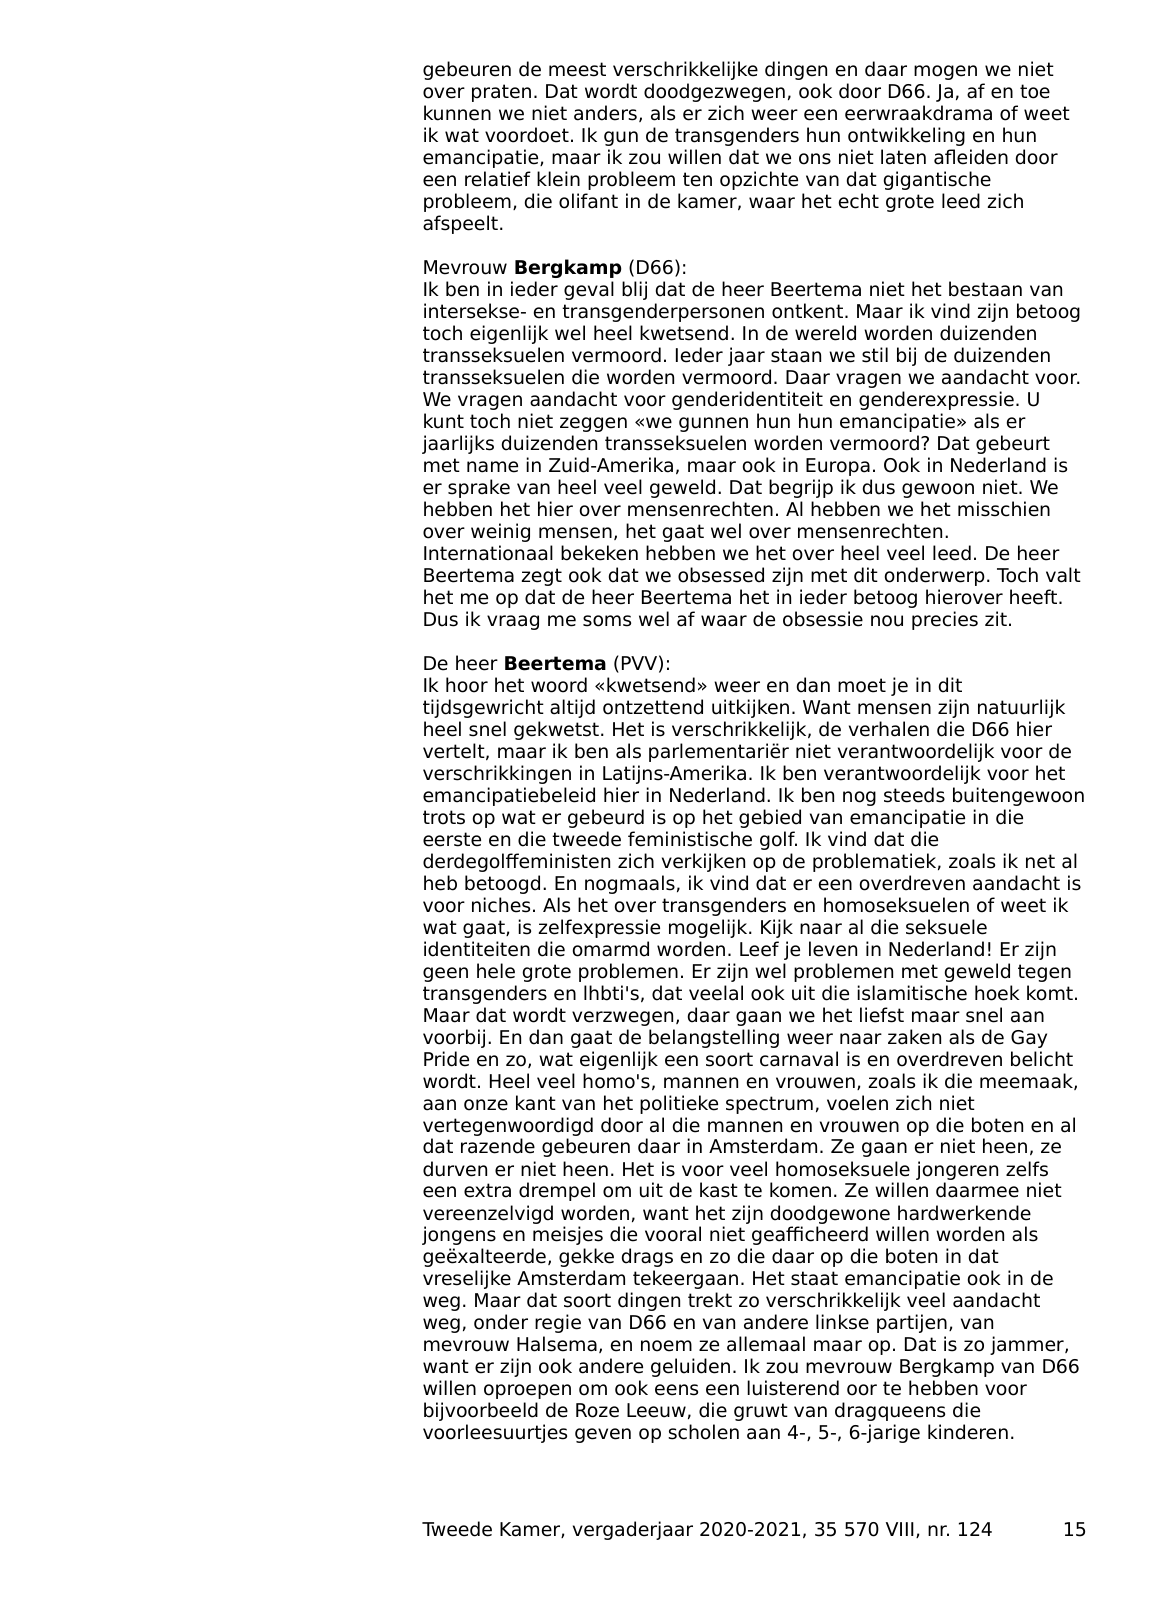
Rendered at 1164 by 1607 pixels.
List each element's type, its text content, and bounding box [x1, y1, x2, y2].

text gebeuren de meest verschrikkelijke dingen en daar mogen we niet over praten. Dat wordt doodgezwegen, ook door D66. Ja, af en toe kunnen we niet anders, als er zich weer een eerwraakdrama of weet ik wat voordoet. Ik gun de transgenders hun ontwikkeling en hun emancipatie, maar ik zou willen dat we ons niet laten afleiden door een relatief klein probleem ten opzichte van dat gigantische probleem, die olifant in de kamer, waar het echt grote leed zich afspeelt. [422, 59, 1087, 235]
text Mevrouw Bergkamp (D66): [422, 257, 1087, 279]
text De heer Beertema (PVV): [422, 653, 1087, 675]
text Ik hoor het woord «kwetsend» weer en dan moet je in dit tijdsgewricht altijd ontzettend uitkijken. Want mensen zijn natuurlijk heel snel gekwetst. Het is verschrikkelijk, de verhalen die D66 hier vertelt, maar ik ben als parlementariër niet verantwoordelijk voor de verschrikkingen in Latijns-Amerika. Ik ben verantwoordelijk voor het emancipatiebeleid hier in Nederland. Ik ben nog steeds buitengewoon trots op wat er gebeurd is op het gebied van emancipatie in die eerste en die tweede feministische golf. Ik vind dat die derdegolffeministen zich verkijken op de problematiek, zoals ik net al heb betoogd. En nogmaals, ik vind dat er een overdreven aandacht is voor niches. Als het over transgenders en homoseksuelen of weet ik wat gaat, is zelfexpressie mogelijk. Kijk naar al die seksuele identiteiten die omarmd worden. Leef je leven in Nederland! Er zijn geen hele grote problemen. Er zijn wel problemen met geweld tegen transgenders en lhbti's, dat veelal ook uit die islamitische hoek komt. Maar dat wordt verzwegen, daar gaan we het liefst maar snel aan voorbij. En dan gaat de belangstelling weer naar zaken als de Gay Pride en zo, wat eigenlijk een soort carnaval is en overdreven belicht wordt. Heel veel homo's, mannen en vrouwen, zoals ik die meemaak, aan onze kant van het politieke spectrum, voelen zich niet vertegenwoordigd door al die mannen en vrouwen op die boten en al dat razende gebeuren daar in Amsterdam. Ze gaan er niet heen, ze durven er niet heen. Het is voor veel homoseksuele jongeren zelfs een extra drempel om uit de kast te komen. Ze willen daarmee niet vereenzelvigd worden, want het zijn doodgewone hardwerkende jongens en meisjes die vooral niet geafficheerd willen worden als geëxalteerde, gekke drags en zo die daar op die boten in dat vreselijke Amsterdam tekeergaan. Het staat emancipatie ook in de weg. Maar dat soort dingen trekt zo verschrikkelijk veel aandacht weg, onder regie van D66 en van andere linkse partijen, van mevrouw Halsema, en noem ze allemaal maar op. Dat is zo jammer, want er zijn ook andere geluiden. Ik zou mevrouw Bergkamp van D66 willen oproepen om ook eens een luisterend oor te hebben voor bijvoorbeeld de Roze Leeuw, die gruwt van dragqueens die voorleesuurtjes geven op scholen aan 4-, 5-, 6-jarige kinderen. [422, 675, 1087, 1444]
text Ik ben in ieder geval blij dat de heer Beertema niet het bestaan van intersekse- en transgenderpersonen ontkent. Maar ik vind zijn betoog toch eigenlijk wel heel kwetsend. In de wereld worden duizenden transseksuelen vermoord. Ieder jaar staan we stil bij de duizenden transseksuelen die worden vermoord. Daar vragen we aandacht voor. We vragen aandacht voor genderidentiteit en genderexpressie. U kunt toch niet zeggen «we gunnen hun hun emancipatie» als er jaarlijks duizenden transseksuelen worden vermoord? Dat gebeurt met name in Zuid-Amerika, maar ook in Europa. Ook in Nederland is er sprake van heel veel geweld. Dat begrijp ik dus gewoon niet. We hebben het hier over mensenrechten. Al hebben we het misschien over weinig mensen, het gaat wel over mensenrechten. Internationaal bekeken hebben we het over heel veel leed. De heer Beertema zegt ook dat we obsessed zijn met dit onderwerp. Toch valt het me op dat de heer Beertema het in ieder betoog hierover heeft. Dus ik vraag me soms wel af waar de obsessie nou precies zit. [422, 279, 1087, 631]
